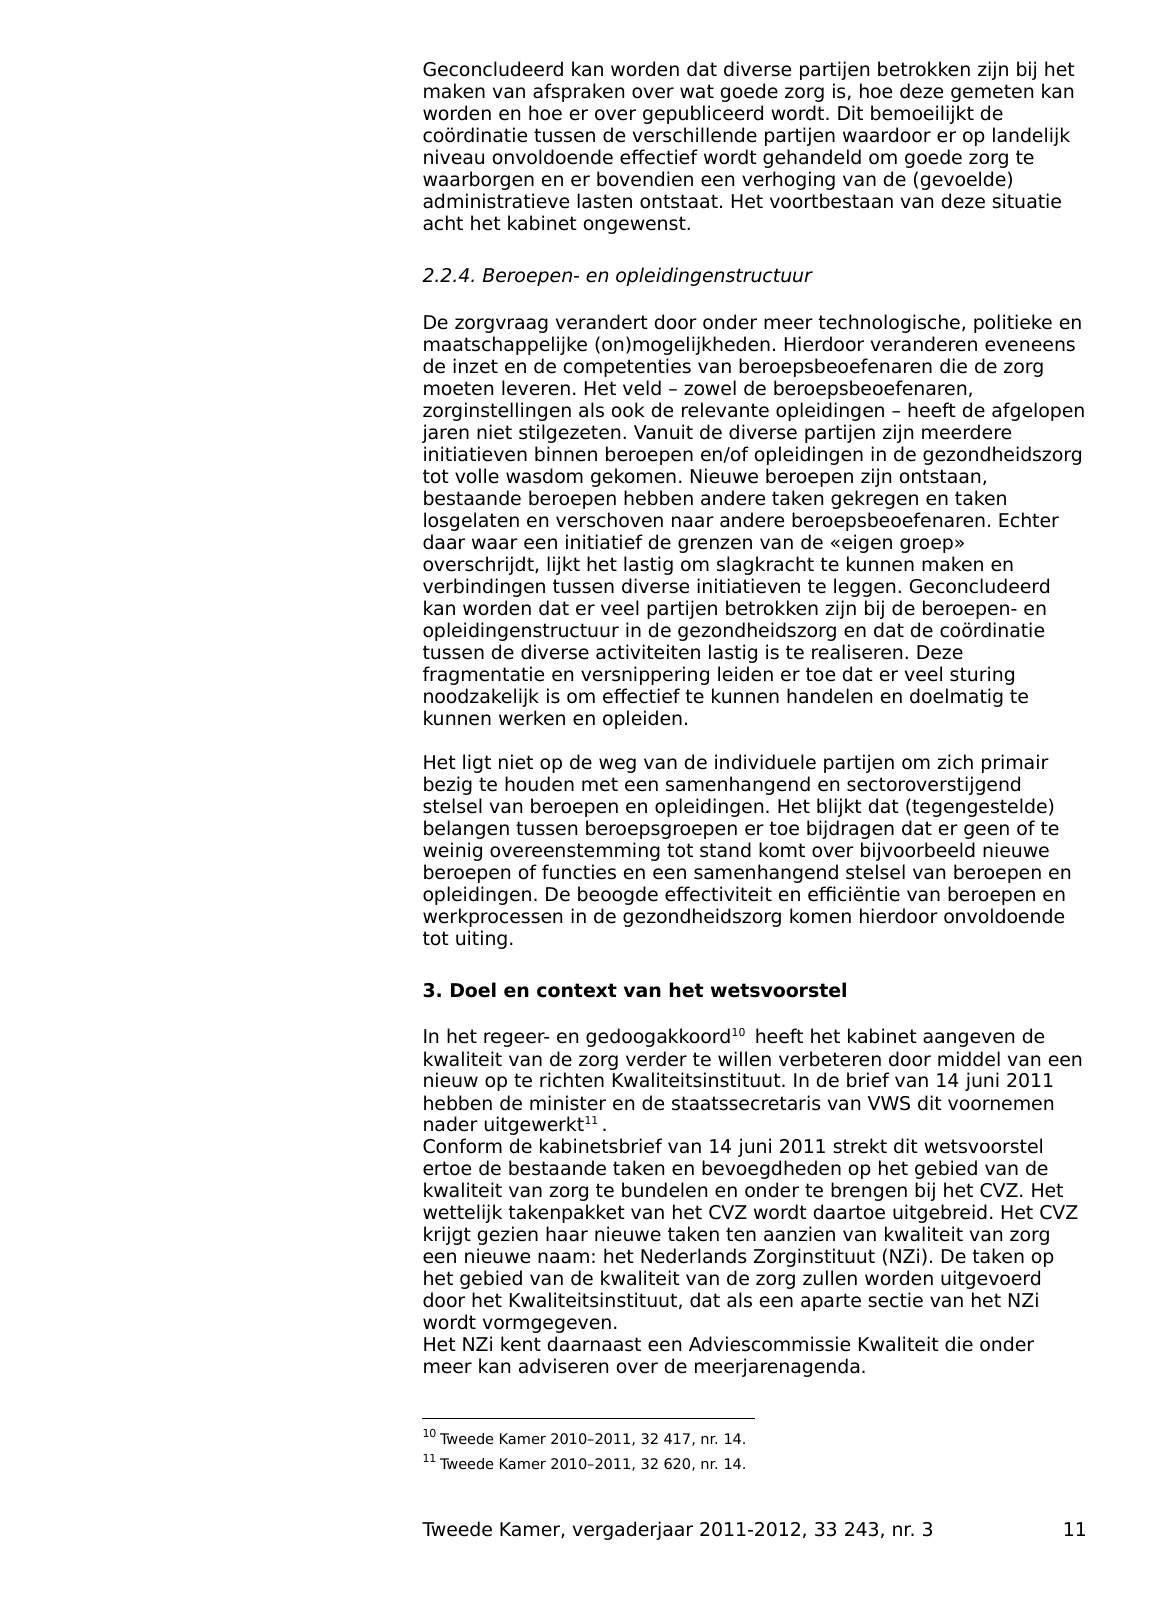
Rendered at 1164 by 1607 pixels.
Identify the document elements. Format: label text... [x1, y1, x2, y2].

text Conform de kabinetsbrief van 14 juni 2011 strekt dit wetsvoorstel ertoe de bestaande taken en bevoegdheden op het gebied van de kwaliteit van zorg te bundelen en onder te brengen bij het CVZ. Het wettelijk takenpakket van het CVZ wordt daartoe uitgebreid. Het CVZ krijgt gezien haar nieuwe taken ten aanzien van kwaliteit van zorg een nieuwe naam: het Nederlands Zorginstituut (NZi). De taken op het gebied van de kwaliteit van de zorg zullen worden uitgevoerd door het Kwaliteitsinstituut, dat als een aparte sectie van het NZi wordt vormgegeven. [422, 1136, 1087, 1334]
text Tweede Kamer 2010–2011, 32 417, nr. 14. [422, 1427, 1087, 1449]
text Tweede Kamer 2010–2011, 32 620, nr. 14. [422, 1452, 1087, 1474]
text De zorgvraag verandert door onder meer technologische, politieke en maatschappelijke (on)mogelijkheden. Hierdoor veranderen eveneens de inzet en de competenties van beroepsbeoefenaren die de zorg moeten leveren. Het veld – zowel de beroepsbeoefenaren, zorginstellingen als ook de relevante opleidingen – heeft de afgelopen jaren niet stilgezeten. Vanuit de diverse partijen zijn meerdere initiatieven binnen beroepen en/of opleidingen in de gezondheidszorg tot volle wasdom gekomen. Nieuwe beroepen zijn ontstaan, bestaande beroepen hebben andere taken gekregen en taken losgelaten en verschoven naar andere beroepsbeoefenaren. Echter daar waar een initiatief de grenzen van de «eigen groep» overschrijdt, lijkt het lastig om slagkracht te kunnen maken en verbindingen tussen diverse initiatieven te leggen. Geconcludeerd kan worden dat er veel partijen betrokken zijn bij de beroepen- en opleidingenstructuur in de gezondheidszorg en dat de coördinatie tussen de diverse activiteiten lastig is te realiseren. Deze fragmentatie en versnippering leiden er toe dat er veel sturing noodzakelijk is om effectief te kunnen handelen en doelmatig te kunnen werken en opleiden. [422, 312, 1087, 729]
subtitle 2.2.4. Beroepen- en opleidingenstructuur [422, 265, 1087, 287]
text Geconcludeerd kan worden dat diverse partijen betrokken zijn bij het maken van afspraken over wat goede zorg is, hoe deze gemeten kan worden en hoe er over gepubliceerd wordt. Dit bemoeilijkt de coördinatie tussen de verschillende partijen waardoor er op landelijk niveau onvoldoende effectief wordt gehandeld om goede zorg te waarborgen en er bovendien een verhoging van de (gevoelde) administratieve lasten ontstaat. Het voortbestaan van deze situatie acht het kabinet ongewenst. [422, 59, 1087, 235]
text Het ligt niet op de weg van de individuele partijen om zich primair bezig te houden met een samenhangend en sectoroverstijgend stelsel van beroepen en opleidingen. Het blijkt dat (tegengestelde) belangen tussen beroepsgroepen er toe bijdragen dat er geen of te weinig overeenstemming tot stand komt over bijvoorbeeld nieuwe beroepen of functies en een samenhangend stelsel van beroepen en opleidingen. De beoogde effectiviteit en efficiëntie van beroepen en werkprocessen in de gezondheidszorg komen hierdoor onvoldoende tot uiting. [422, 752, 1087, 949]
text In het regeer- en gedoogakkoord heeft het kabinet aangeven de kwaliteit van de zorg verder te willen verbeteren door middel van een nieuw op te richten Kwaliteitsinstituut. In de brief van 14 juni 2011 hebben de minister en de staatssecretaris van VWS dit voornemen nader uitgewerkt. [422, 1026, 1087, 1136]
subtitle 3. Doel en context van het wetsvoorstel [422, 979, 1087, 1001]
text Het NZi kent daarnaast een Adviescommissie Kwaliteit die onder meer kan adviseren over de meerjarenagenda. [422, 1334, 1087, 1378]
